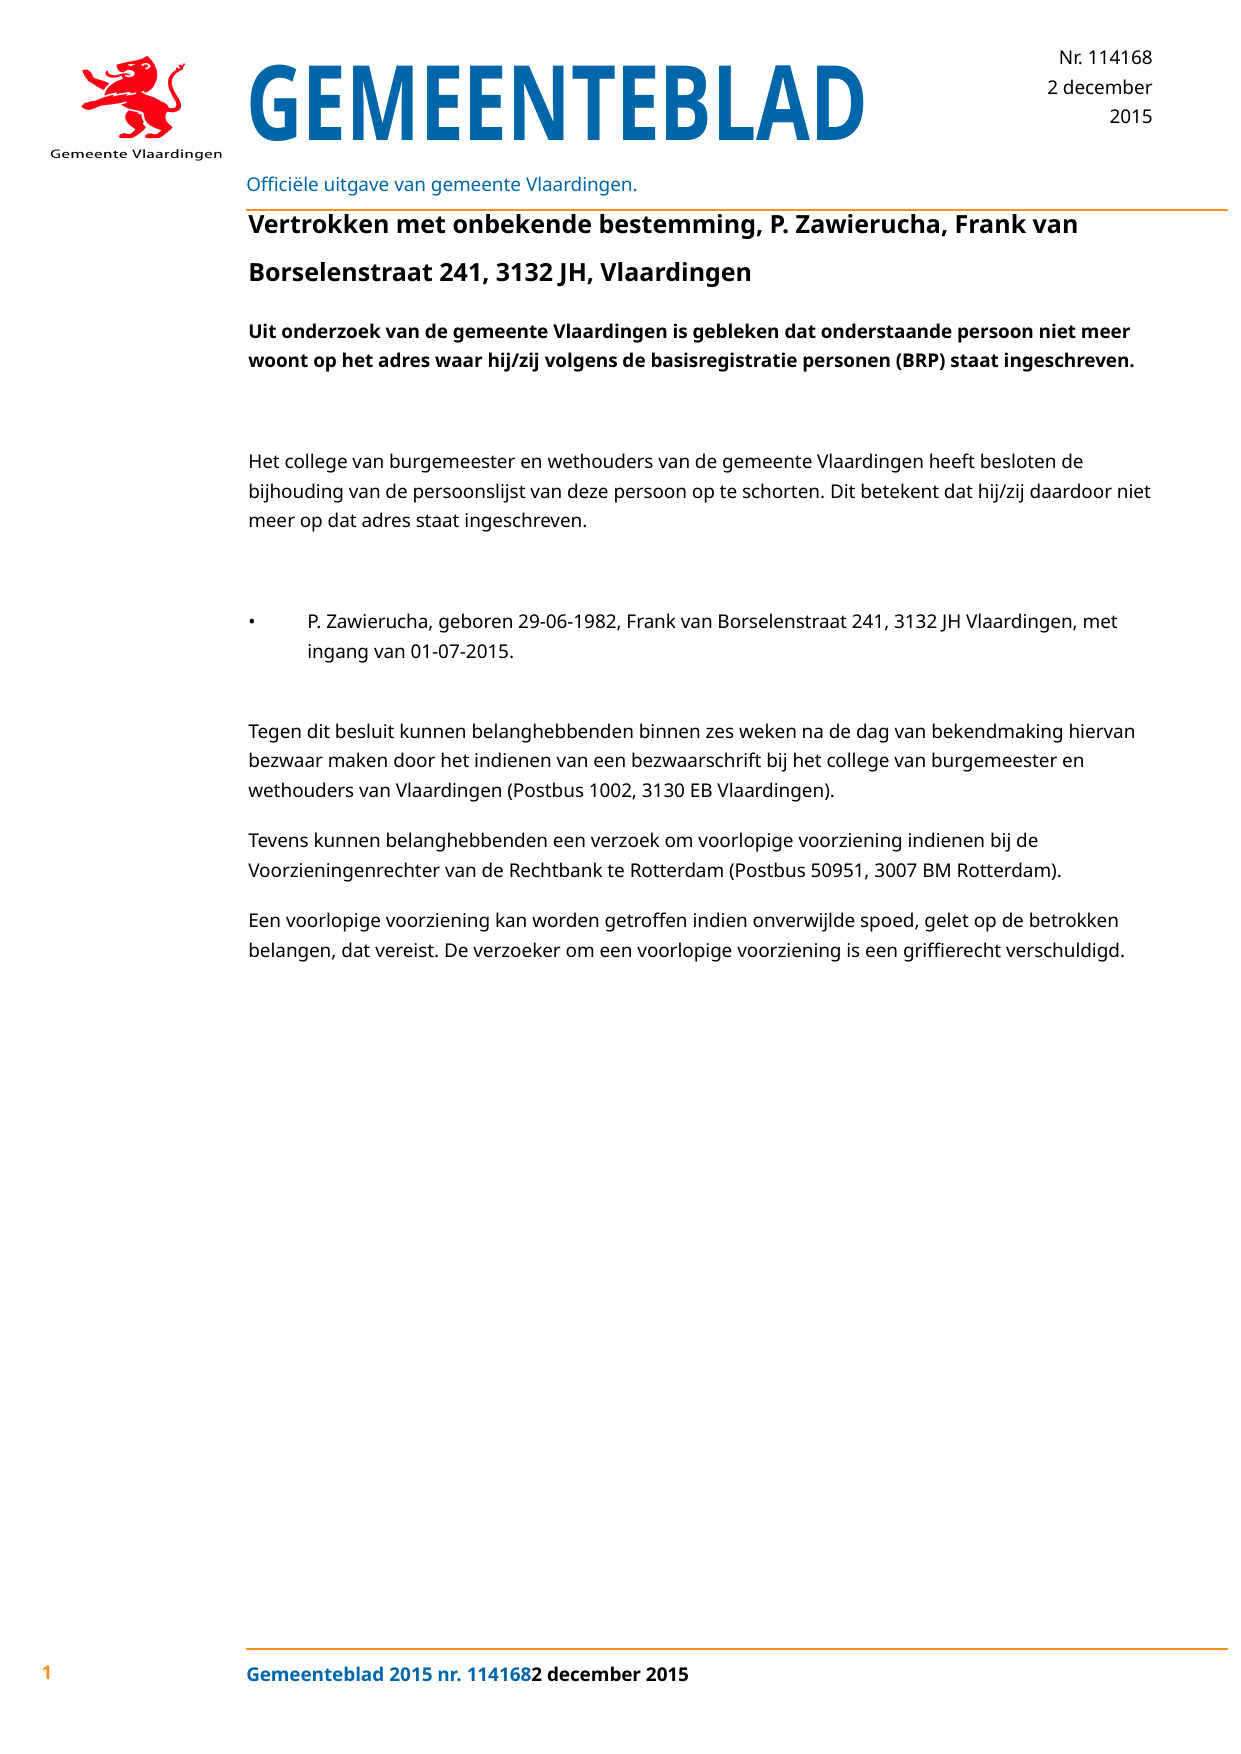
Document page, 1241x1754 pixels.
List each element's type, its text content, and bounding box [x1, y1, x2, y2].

picture [41, 47, 231, 172]
text Het college van burgemeester en wethouders van de gemeente Vlaardingen heeft besloten de bijhouding van de persoonslijst van deze persoon op te schorten. Dit betekent dat hij/zij daardoor niet meer op dat adres staat ingeschreven. [248, 448, 1152, 533]
text Uit onderzoek van de gemeente Vlaardingen is gebleken dat onderstaande persoon niet meer woont op het adres waar hij/zij volgens de basisregistratie personen (BRP) staat ingeschreven. [248, 318, 1152, 373]
text Tegen dit besluit kunnen belanghebbenden binnen zes weken na de dag van bekendmaking hiervan bezwaar maken door het indienen van een bezwaarschrift bij het college van burgemeester en wethouders van Vlaardingen (Postbus 1002, 3130 EB Vlaardingen). [248, 718, 1152, 803]
list P. Zawierucha, geboren 29-06-1982, Frank van Borselenstraat 241, 3132 JH Vlaardingen, met ingang van 01-07-2015. [248, 608, 1152, 664]
text Een voorlopige voorziening kan worden getroffen indien onverwijlde spoed, gelet op de betrokken belangen, dat vereist. De verzoeker om een voorlopige voorziening is een griffierecht verschuldigd. [248, 907, 1152, 963]
text Vertrokken met onbekende bestemming, P. Zawierucha, Frank van Borselenstraat 241, 3132 JH, Vlaardingen [248, 211, 1152, 288]
text Tevens kunnen belanghebbenden een verzoek om voorlopige voorziening indienen bij de Voorzieningenrechter van de Rechtbank te Rotterdam (Postbus 50951, 3007 BM Rotterdam). [248, 827, 1152, 883]
